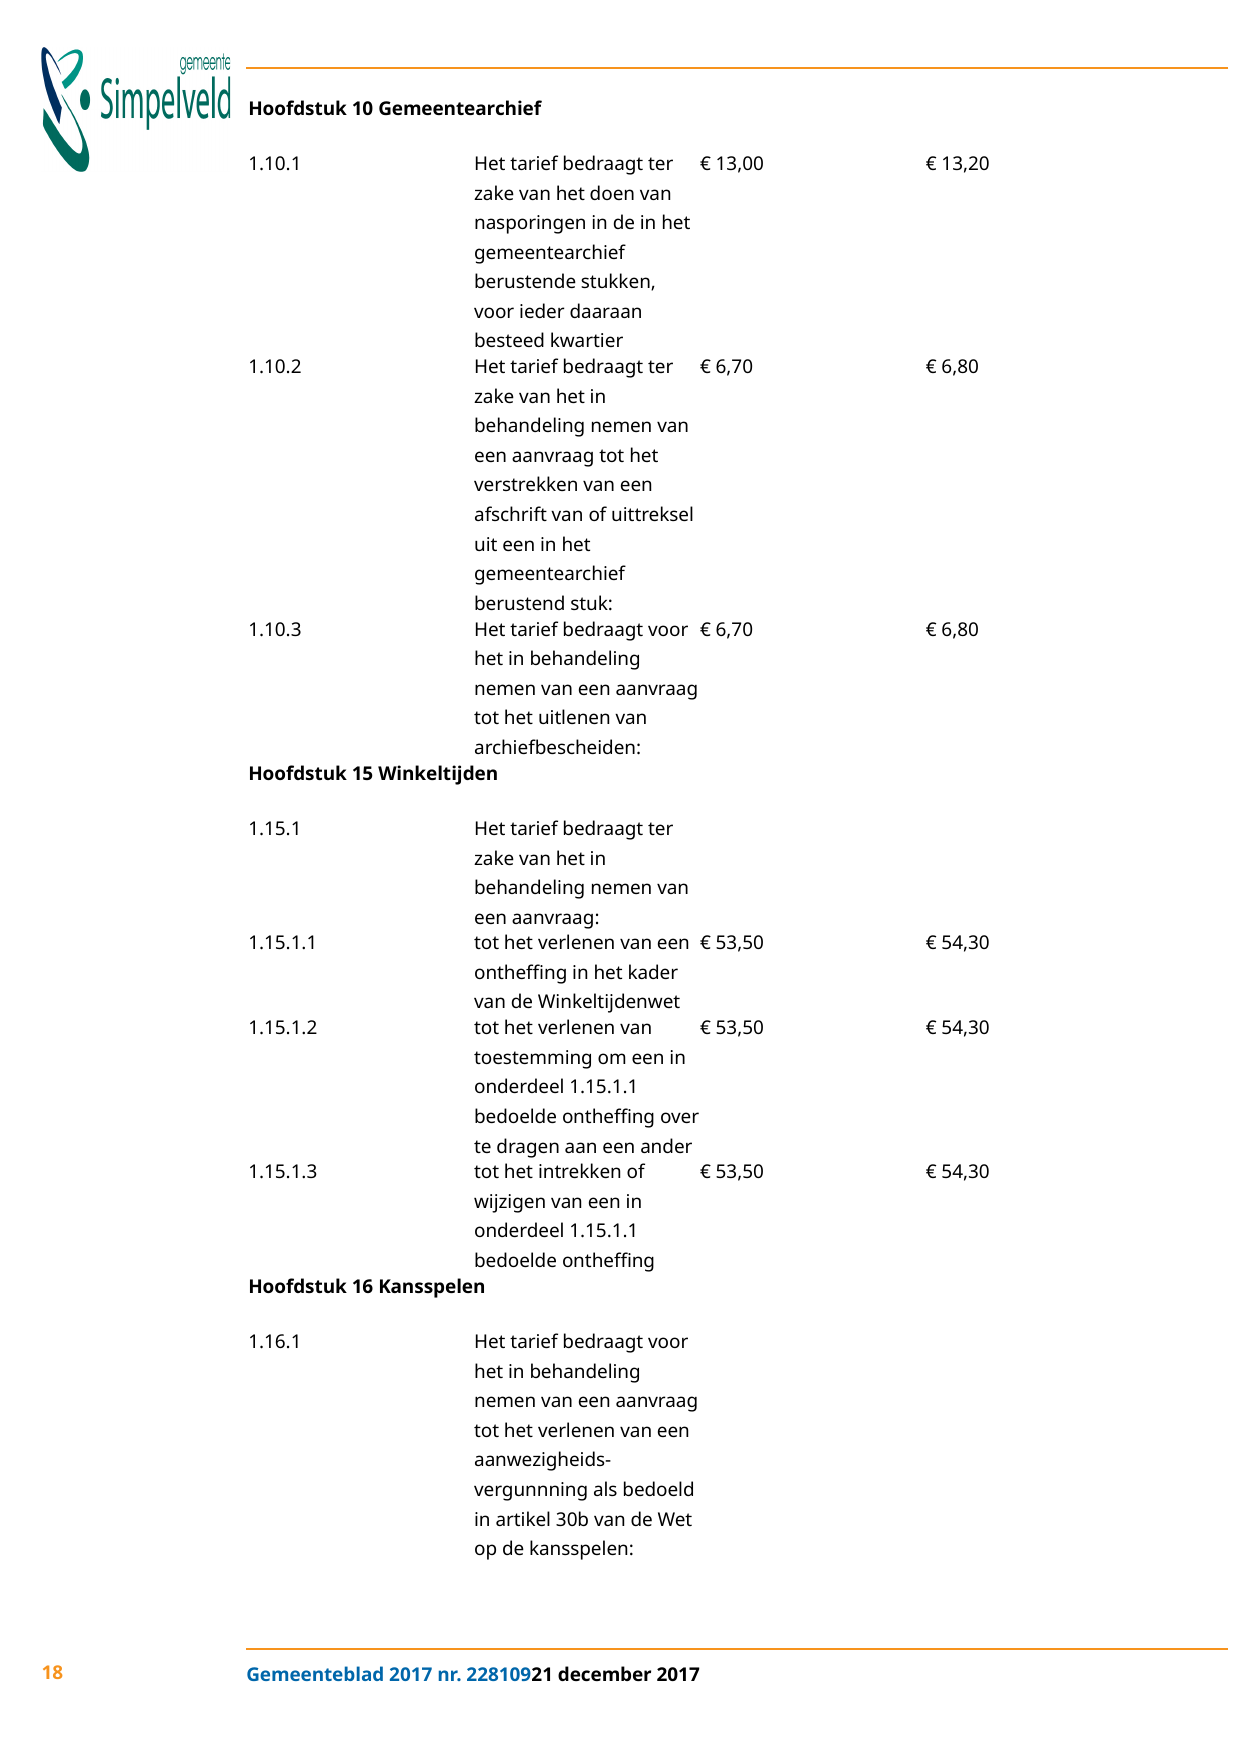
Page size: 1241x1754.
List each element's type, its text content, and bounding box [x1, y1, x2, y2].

table_cell € 6,80 [926, 616, 1152, 760]
table_cell [700, 95, 926, 150]
table_cell tot het intrekken of wijzigen van een in onderdeel 1.15.1.1 bedoelde ontheffing [474, 1159, 700, 1273]
table_cell [926, 1328, 1152, 1561]
table_cell tot het verlenen van toestemming om een in onderdeel 1.15.1.1 bedoelde ontheffing over te dragen aan een ander [474, 1015, 700, 1158]
table_cell Hoofdstuk 15 Winkeltijden [248, 760, 700, 815]
table_cell [926, 1273, 1152, 1328]
table_cell 1.10.3 [248, 616, 474, 760]
table_cell € 53,50 [700, 1015, 926, 1158]
table_cell [926, 760, 1152, 815]
table_cell € 54,30 [926, 930, 1152, 1014]
picture [41, 47, 231, 172]
table_cell [700, 760, 926, 815]
table_cell 1.15.1.1 [248, 930, 474, 1014]
table_cell € 53,50 [700, 1159, 926, 1273]
table_cell Het tarief bedraagt ter zake van het in behandeling nemen van een aanvraag tot het verstrekken van een afschrift van of uittreksel uit een in het gemeentearchief berustend stuk: [474, 353, 700, 616]
table_cell € 6,80 [926, 353, 1152, 616]
table_cell Het tarief bedraagt voor het in behandeling nemen van een aanvraag tot het uitlenen van archiefbescheiden: [474, 616, 700, 760]
table_cell Hoofdstuk 10 Gemeentearchief [248, 95, 700, 150]
table_cell [926, 95, 1152, 150]
table_cell [700, 1328, 926, 1561]
table_cell 1.16.1 [248, 1328, 474, 1561]
table_cell 1.15.1.3 [248, 1159, 474, 1273]
table_cell Het tarief bedraagt ter zake van het in behandeling nemen van een aanvraag: [474, 815, 700, 929]
table_cell € 6,70 [700, 616, 926, 760]
table_cell [700, 815, 926, 929]
table_cell Hoofdstuk 16 Kansspelen [248, 1273, 700, 1328]
table_cell [926, 815, 1152, 929]
table_cell Het tarief bedraagt voor het in behandeling nemen van een aanvraag tot het verlenen van een aanwezigheids-vergunnning als bedoeld in artikel 30b van de Wet op de kansspelen: [474, 1328, 700, 1561]
table_cell [700, 1273, 926, 1328]
table_cell 1.10.2 [248, 353, 474, 616]
table_cell € 54,30 [926, 1159, 1152, 1273]
table_cell 1.10.1 [248, 150, 474, 353]
table_cell tot het verlenen van een ontheffing in het kader van de Winkeltijdenwet [474, 930, 700, 1014]
table_cell Het tarief bedraagt ter zake van het doen van nasporingen in de in het gemeentearchief berustende stukken, voor ieder daaraan besteed kwartier [474, 150, 700, 353]
table_cell € 54,30 [926, 1015, 1152, 1158]
table_cell 1.15.1 [248, 815, 474, 929]
table_cell € 13,20 [926, 150, 1152, 353]
table_cell 1.15.1.2 [248, 1015, 474, 1158]
table_cell € 53,50 [700, 930, 926, 1014]
table_cell € 6,70 [700, 353, 926, 616]
table_cell € 13,00 [700, 150, 926, 353]
